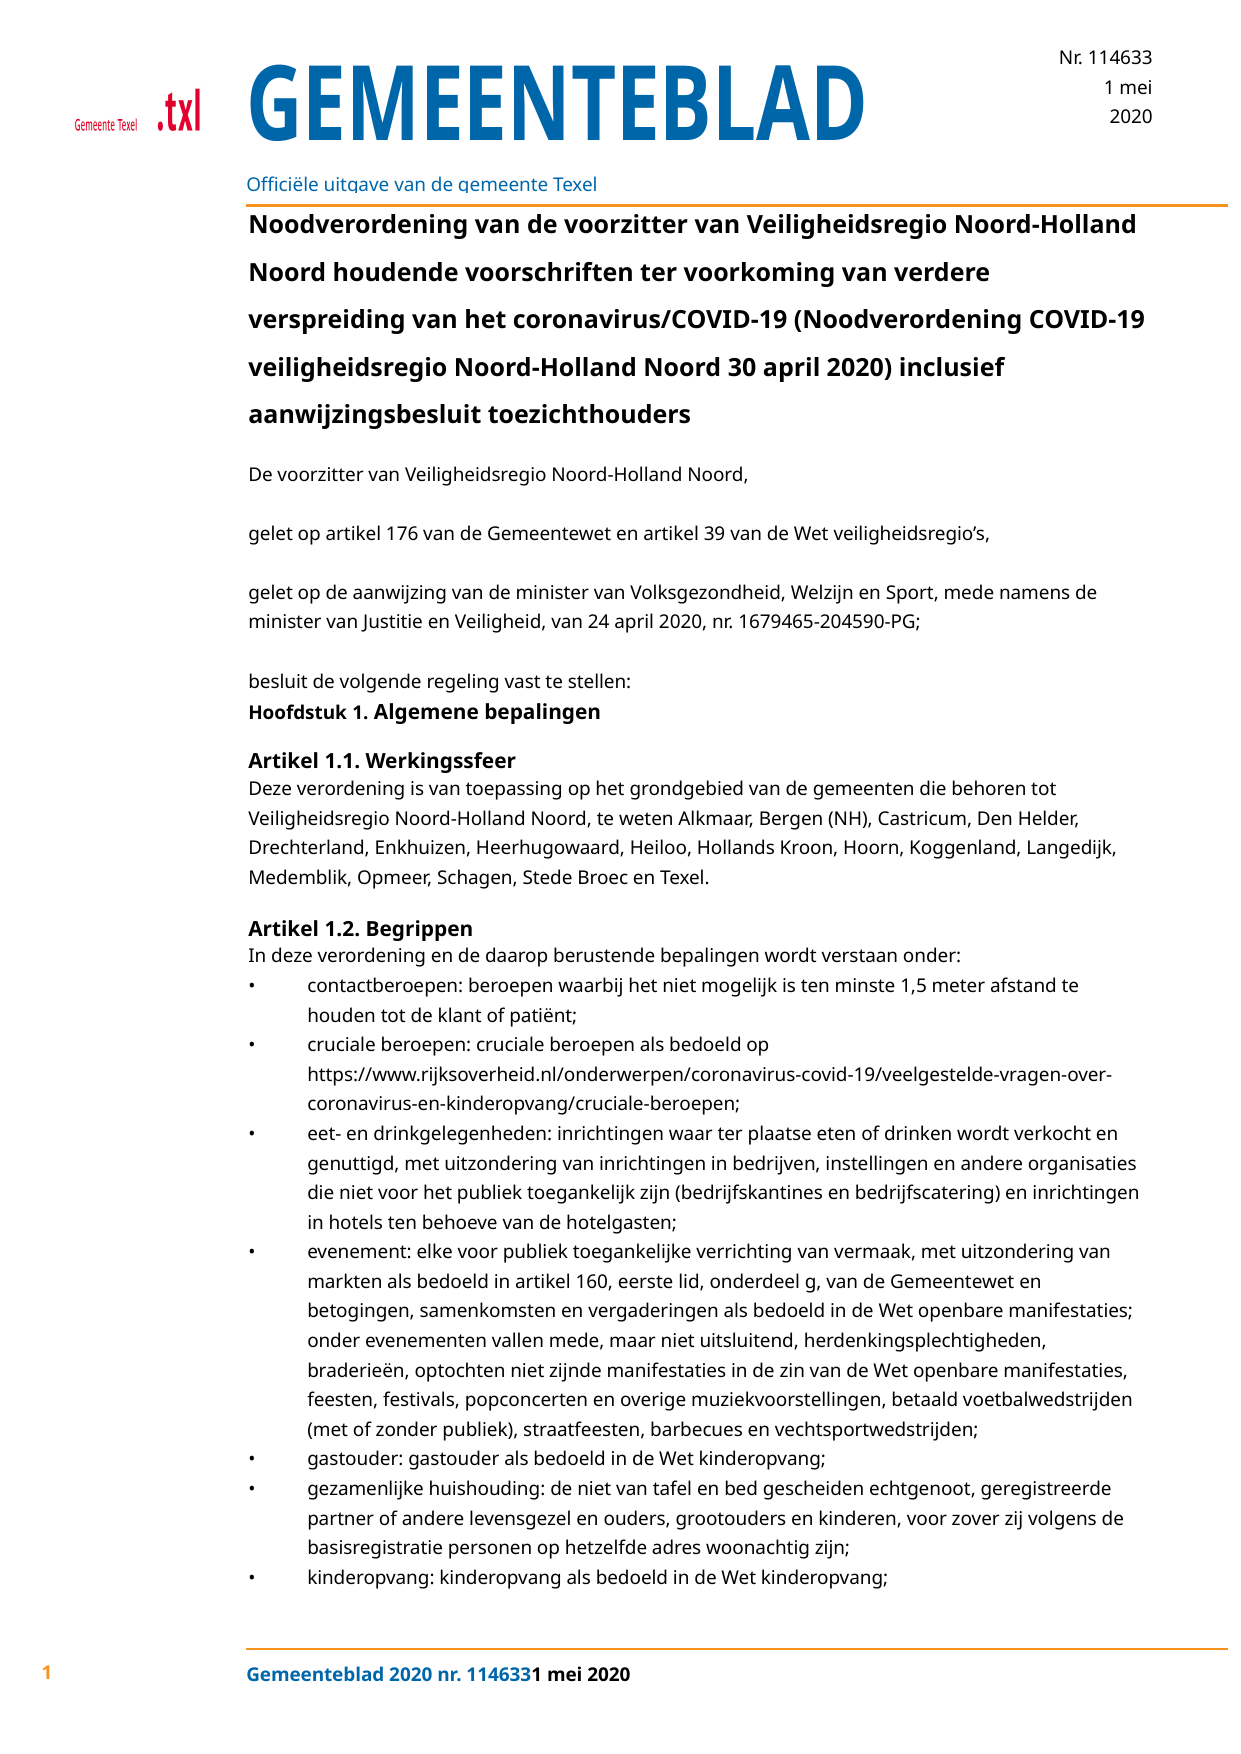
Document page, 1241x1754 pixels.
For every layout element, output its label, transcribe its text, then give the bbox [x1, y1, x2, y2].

text De voorzitter van Veiligheidsregio Noord-Holland Noord, [248, 461, 1152, 486]
list kinderopvang: kinderopvang als bedoeld in de Wet kinderopvang; [248, 1564, 1152, 1590]
list evenement: elke voor publiek toegankelijke verrichting van vermaak, met uitzondering van markten als bedoeld in artikel 160, eerste lid, onderdeel g, van de Gemeentewet en betogingen, samenkomsten en vergaderingen als bedoeld in de Wet openbare manifestaties; onder evenementen vallen mede, maar niet uitsluitend, herdenkingsplechtigheden, braderieën, optochten niet zijnde manifestaties in de zin van de Wet openbare manifestaties, feesten, festivals, popconcerten en overige muziekvoorstellingen, betaald voetbalwedstrijden (met of zonder publiek), straatfeesten, barbecues en vechtsportwedstrijden; [248, 1238, 1152, 1442]
text gelet op de aanwijzing van de minister van Volksgezondheid, Welzijn en Sport, mede namens de minister van Justitie en Veiligheid, van 24 april 2020, nr. 1679465-204590-PG; [248, 579, 1152, 634]
text Artikel 1.2. Begrippen [248, 914, 1152, 943]
list cruciale beroepen: cruciale beroepen als bedoeld op https://www.rijksoverheid.nl/onderwerpen/coronavirus-covid-19/veelgestelde-vragen-over-coronavirus-en-kinderopvang/cruciale-beroepen; [248, 1031, 1152, 1116]
text Deze verordening is van toepassing op het grondgebied van de gemeenten die behoren tot Veiligheidsregio Noord-Holland Noord, te weten Alkmaar, Bergen (NH), Castricum, Den Helder, Drechterland, Enkhuizen, Heerhugowaard, Heiloo, Hollands Kroon, Hoorn, Koggenland, Langedijk, Medemblik, Opmeer, Schagen, Stede Broec en Texel. [248, 775, 1152, 889]
picture [41, 47, 231, 172]
text Artikel 1.1. Werkingssfeer [248, 747, 1152, 775]
text Hoofdstuk 1. Algemene bepalingen [248, 697, 1152, 726]
text Noodverordening van de voorzitter van Veiligheidsregio Noord-Holland Noord houdende voorschriften ter voorkoming van verdere verspreiding van het coronavirus/COVID-19 (Noodverordening COVID-19 veiligheidsregio Noord-Holland Noord 30 april 2020) inclusief aanwijzingsbesluit toezichthouders [248, 207, 1152, 431]
list gastouder: gastouder als bedoeld in de Wet kinderopvang; [248, 1446, 1152, 1471]
text In deze verordening en de daarop berustende bepalingen wordt verstaan onder: [248, 943, 1152, 968]
list eet- en drinkgelegenheden: inrichtingen waar ter plaatse eten of drinken wordt verkocht en genuttigd, met uitzondering van inrichtingen in bedrijven, instellingen en andere organisaties die niet voor het publiek toegankelijk zijn (bedrijfskantines en bedrijfscatering) en inrichtingen in hotels ten behoeve van de hotelgasten; [248, 1120, 1152, 1235]
text gelet op artikel 176 van de Gemeentewet en artikel 39 van de Wet veiligheidsregio’s, [248, 520, 1152, 546]
list contactberoepen: beroepen waarbij het niet mogelijk is ten minste 1,5 meter afstand te houden tot de klant of patiënt; [248, 972, 1152, 1028]
text besluit de volgende regeling vast te stellen: [248, 668, 1152, 693]
list gezamenlijke huishouding: de niet van tafel en bed gescheiden echtgenoot, geregistreerde partner of andere levensgezel en ouders, grootouders en kinderen, voor zover zij volgens de basisregistratie personen op hetzelfde adres woonachtig zijn; [248, 1475, 1152, 1560]
